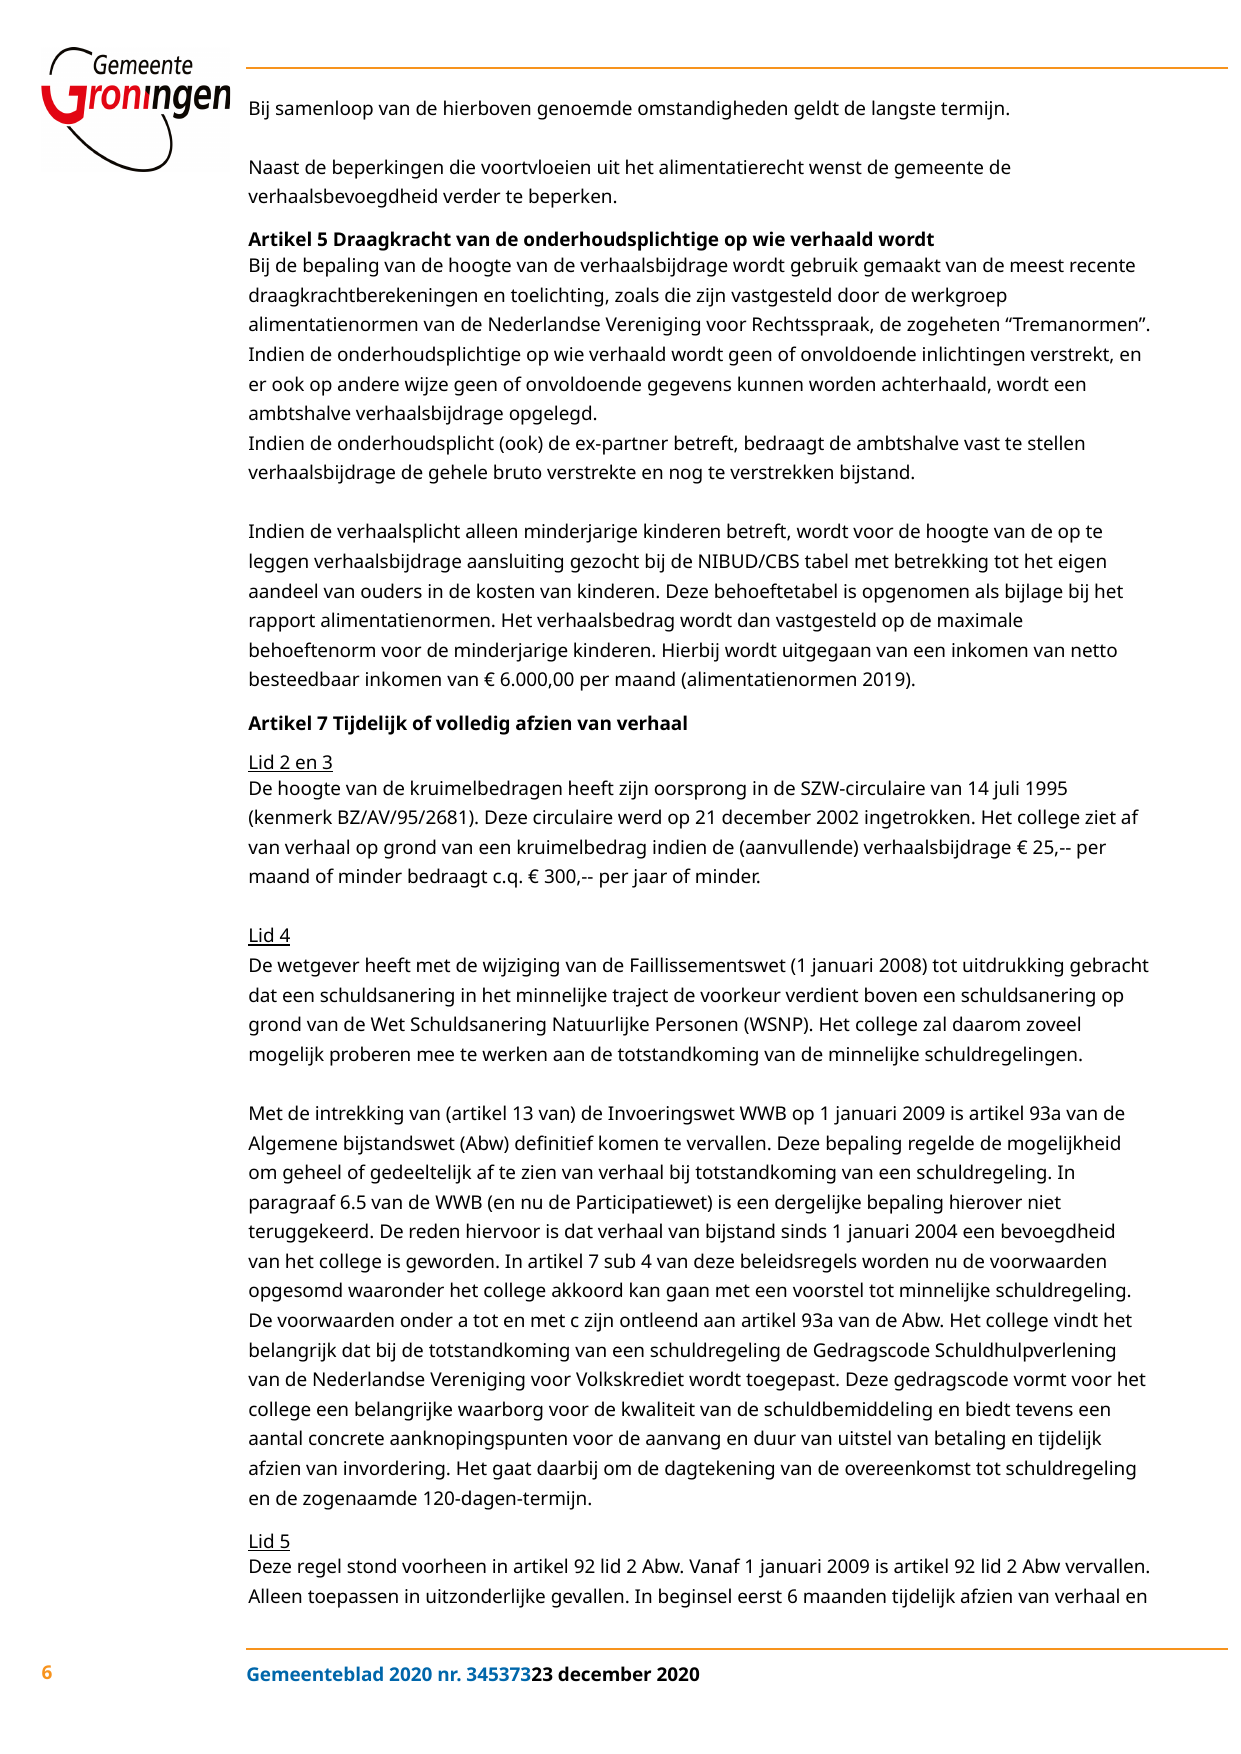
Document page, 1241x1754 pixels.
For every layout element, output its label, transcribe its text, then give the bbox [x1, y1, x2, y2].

text De wetgever heeft met de wijziging van de Faillissementswet (1 januari 2008) tot uitdrukking gebracht dat een schuldsanering in het minnelijke traject de voorkeur verdient boven een schuldsanering op grond van de Wet Schuldsanering Natuurlijke Personen (WSNP). Het college zal daarom zoveel mogelijk proberen mee te werken aan de totstandkoming van de minnelijke schuldregelingen. [248, 952, 1152, 1067]
text Lid 5 [248, 1528, 1152, 1553]
text De hoogte van de kruimelbedragen heeft zijn oorsprong in de SZW-circulaire van 14 juli 1995 (kenmerk BZ/AV/95/2681). Deze circulaire werd op 21 december 2002 ingetrokken. Het college ziet af van verhaal op grond van een kruimelbedrag indien de (aanvullende) verhaalsbijdrage € 25,-- per maand of minder bedraagt c.q. € 300,-- per jaar of minder. [248, 775, 1152, 889]
text Artikel 7 Tijdelijk of volledig afzien van verhaal [248, 710, 1152, 735]
text Bij de bepaling van de hoogte van de verhaalsbijdrage wordt gebruik gemaakt van de meest recente draagkrachtberekeningen en toelichting, zoals die zijn vastgesteld door de werkgroep alimentatienormen van de Nederlandse Vereniging voor Rechtsspraak, de zogeheten “Tremanormen”. Indien de onderhoudsplichtige op wie verhaald wordt geen of onvoldoende inlichtingen verstrekt, en er ook op andere wijze geen of onvoldoende gegevens kunnen worden achterhaald, wordt een ambtshalve verhaalsbijdrage opgelegd. [248, 252, 1152, 426]
text Bij samenloop van de hierboven genoemde omstandigheden geldt de langste termijn. [248, 95, 1152, 121]
text Indien de onderhoudsplicht (ook) de ex-partner betreft, bedraagt de ambtshalve vast te stellen verhaalsbijdrage de gehele bruto verstrekte en nog te verstrekken bijstand. [248, 430, 1152, 485]
text Artikel 5 Draagkracht van de onderhoudsplichtige op wie verhaald wordt [248, 227, 1152, 252]
text Lid 4 [248, 923, 1152, 948]
text Deze regel stond voorheen in artikel 92 lid 2 Abw. Vanaf 1 januari 2009 is artikel 92 lid 2 Abw vervallen. Alleen toepassen in uitzonderlijke gevallen. In beginsel eerst 6 maanden tijdelijk afzien van verhaal en [248, 1553, 1152, 1609]
text Lid 2 en 3 [248, 749, 1152, 775]
text Naast de beperkingen die voortvloeien uit het alimentatierecht wenst de gemeente de verhaalsbevoegdheid verder te beperken. [248, 154, 1152, 209]
text Indien de verhaalsplicht alleen minderjarige kinderen betreft, wordt voor de hoogte van de op te leggen verhaalsbijdrage aansluiting gezocht bij de NIBUD/CBS tabel met betrekking tot het eigen aandeel van ouders in de kosten van kinderen. Deze behoeftetabel is opgenomen als bijlage bij het rapport alimentatienormen. Het verhaalsbedrag wordt dan vastgesteld op de maximale behoeftenorm voor de minderjarige kinderen. Hierbij wordt uitgegaan van een inkomen van netto besteedbaar inkomen van € 6.000,00 per maand (alimentatienormen 2019). [248, 519, 1152, 692]
picture [41, 47, 231, 172]
text Met de intrekking van (artikel 13 van) de Invoeringswet WWB op 1 januari 2009 is artikel 93a van de Algemene bijstandswet (Abw) definitief komen te vervallen. Deze bepaling regelde de mogelijkheid om geheel of gedeeltelijk af te zien van verhaal bij totstandkoming van een schuldregeling. In paragraaf 6.5 van de WWB (en nu de Participatiewet) is een dergelijke bepaling hierover niet teruggekeerd. De reden hiervoor is dat verhaal van bijstand sinds 1 januari 2004 een bevoegdheid van het college is geworden. In artikel 7 sub 4 van deze beleidsregels worden nu de voorwaarden opgesomd waaronder het college akkoord kan gaan met een voorstel tot minnelijke schuldregeling. De voorwaarden onder a tot en met c zijn ontleend aan artikel 93a van de Abw. Het college vindt het belangrijk dat bij de totstandkoming van een schuldregeling de Gedragscode Schuldhulpverlening van de Nederlandse Vereniging voor Volkskrediet wordt toegepast. Deze gedragscode vormt voor het college een belangrijke waarborg voor de kwaliteit van de schuldbemiddeling en biedt tevens een aantal concrete aanknopingspunten voor de aanvang en duur van uitstel van betaling en tijdelijk afzien van invordering. Het gaat daarbij om de dagtekening van de overeenkomst tot schuldregeling en de zogenaamde 120-dagen-termijn. [248, 1100, 1152, 1510]
